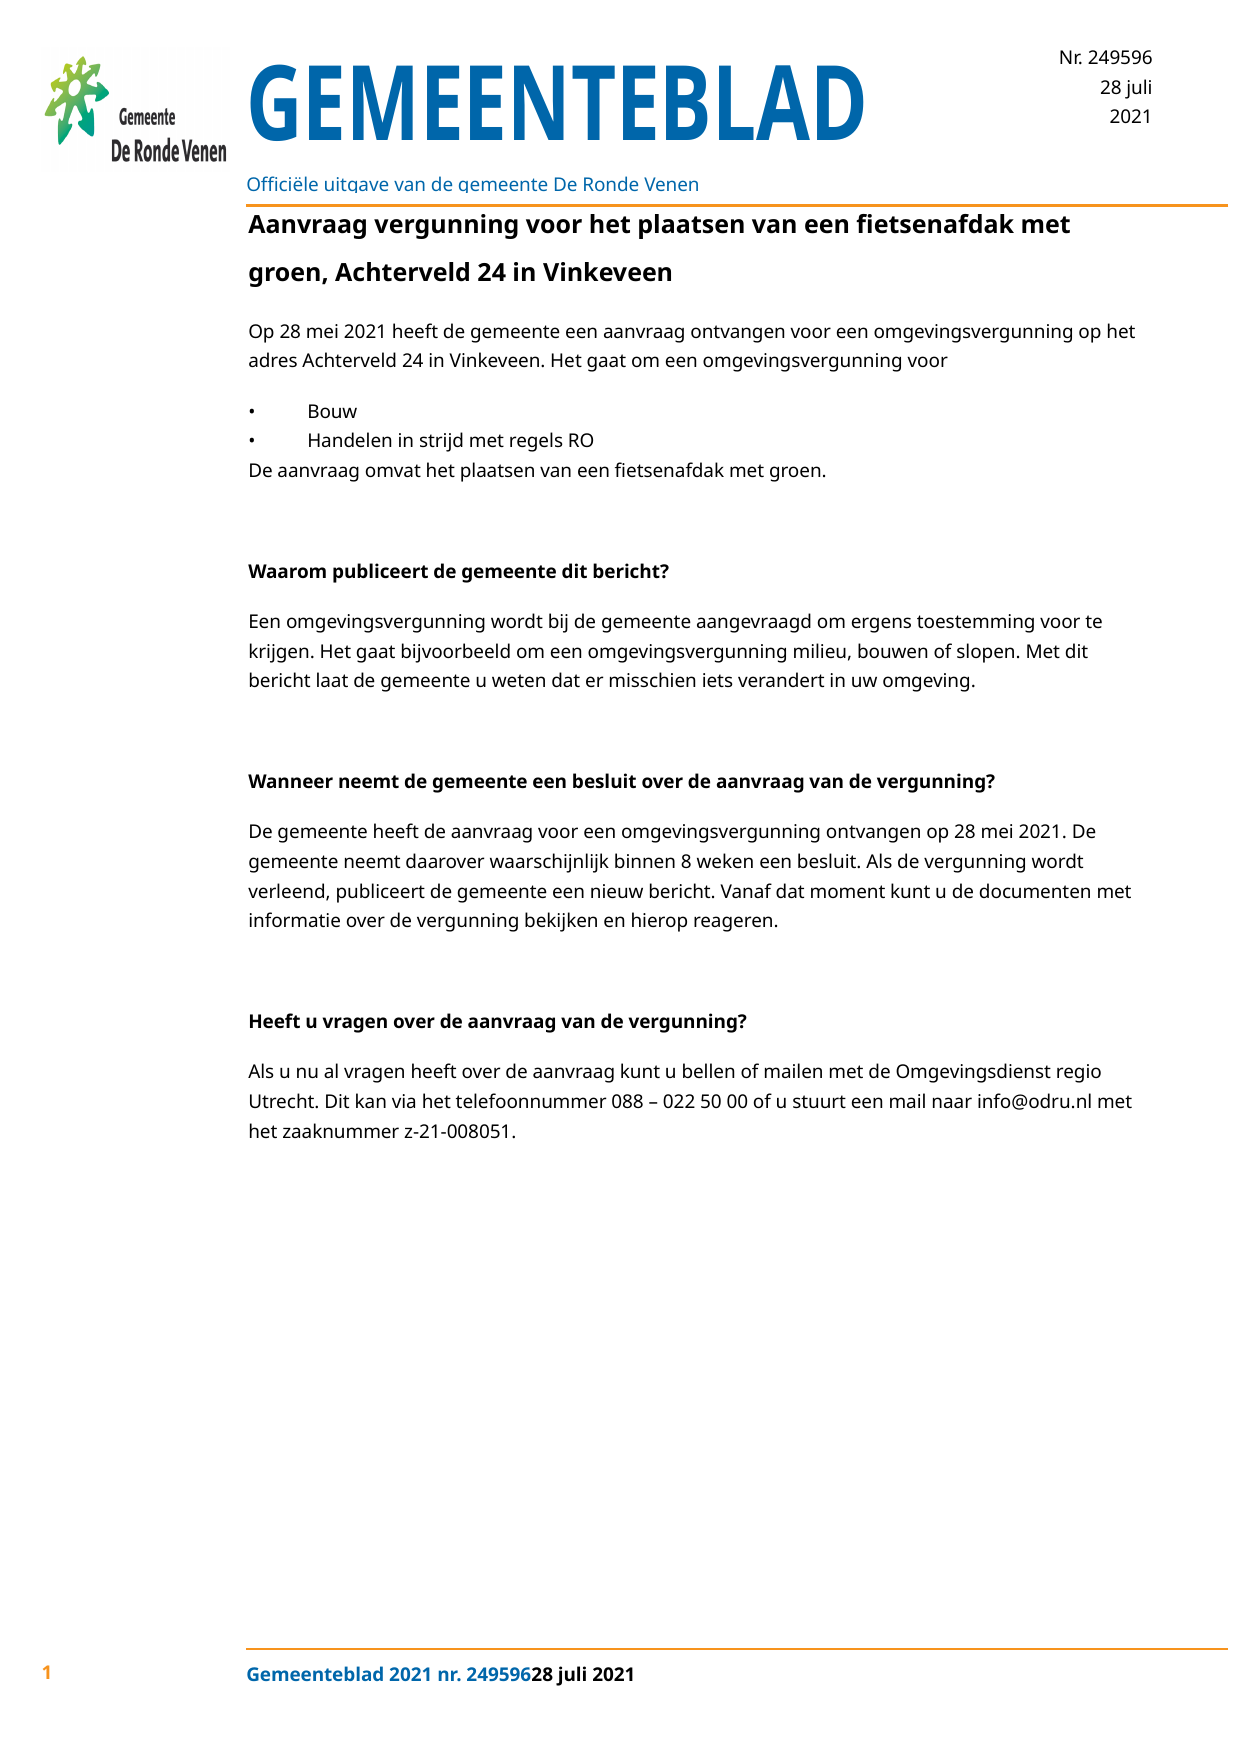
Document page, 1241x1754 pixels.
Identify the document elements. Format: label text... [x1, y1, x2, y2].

list Bouw [248, 398, 1152, 424]
picture [41, 47, 231, 172]
text Waarom publiceert de gemeente dit bericht? [248, 558, 1152, 584]
text Wanneer neemt de gemeente een besluit over de aanvraag van de vergunning? [248, 768, 1152, 794]
text Als u nu al vragen heeft over de aanvraag kunt u bellen of mailen met de Omgevingsdienst regio Utrecht. Dit kan via het telefoonnummer 088 – 022 50 00 of u stuurt een mail naar info@odru.nl met het zaaknummer z-21-008051. [248, 1059, 1152, 1144]
text Een omgevingsvergunning wordt bij de gemeente aangevraagd om ergens toestemming voor te krijgen. Het gaat bijvoorbeeld om een omgevingsvergunning milieu, bouwen of slopen. Met dit bericht laat de gemeente u weten dat er misschien iets verandert in uw omgeving. [248, 608, 1152, 693]
text Op 28 mei 2021 heeft de gemeente een aanvraag ontvangen voor een omgevingsvergunning op het adres Achterveld 24 in Vinkeveen. Het gaat om een omgevingsvergunning voor [248, 318, 1152, 373]
list Handelen in strijd met regels RO [248, 427, 1152, 453]
text Aanvraag vergunning voor het plaatsen van een fietsenafdak met groen, Achterveld 24 in Vinkeveen [248, 207, 1152, 288]
text De gemeente heeft de aanvraag voor een omgevingsvergunning ontvangen op 28 mei 2021. De gemeente neemt daarover waarschijnlijk binnen 8 weken een besluit. Als de vergunning wordt verleend, publiceert de gemeente een nieuw bericht. Vanaf dat moment kunt u de documenten met informatie over de vergunning bekijken en hierop reageren. [248, 819, 1152, 933]
text De aanvraag omvat het plaatsen van een fietsenafdak met groen. [248, 457, 1152, 483]
text Heeft u vragen over de aanvraag van de vergunning? [248, 1008, 1152, 1034]
